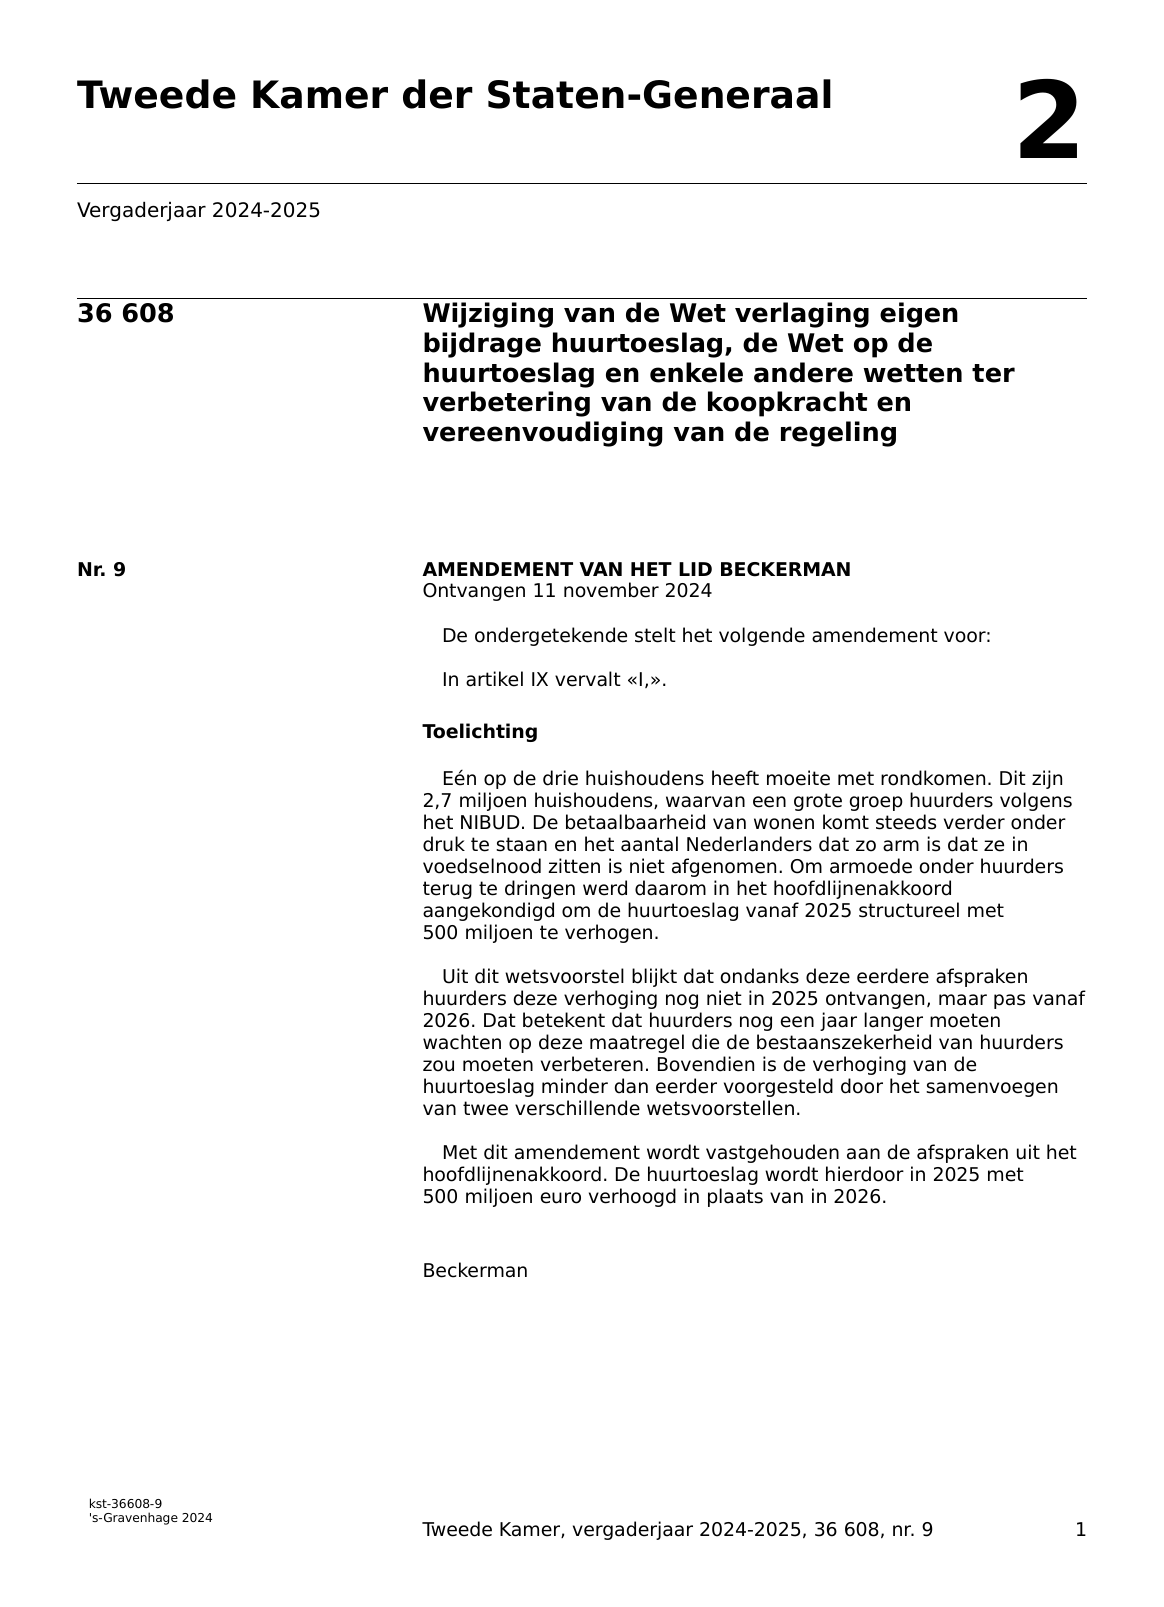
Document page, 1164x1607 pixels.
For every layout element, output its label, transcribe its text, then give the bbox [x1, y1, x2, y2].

text In artikel IX vervalt «I,». [422, 669, 1087, 691]
table_header Tweede Kamer der Staten-Generaal [77, 59, 886, 183]
text Beckerman [422, 1238, 1087, 1282]
text Eén op de drie huishoudens heeft moeite met rondkomen. Dit zijn 2,7 miljoen huishoudens, waarvan een grote groep huurders volgens het NIBUD. De betaalbaarheid van wonen komt steeds verder onder druk te staan en het aantal Nederlanders dat zo arm is dat ze in voedselnood zitten is niet afgenomen. Om armoede onder huurders terug te dringen werd daarom in het hoofdlijnenakkoord aangekondigd om de huurtoeslag vanaf 2025 structureel met 500 miljoen te verhogen. [422, 768, 1087, 943]
table_cell Vergaderjaar 2024-2025 [77, 184, 1087, 298]
text 's-Gravenhage 2024 [88, 1511, 323, 1525]
subtitle Toelichting [422, 721, 1087, 743]
text Ontvangen 11 november 2024 [422, 580, 1087, 602]
text De ondergetekende stelt het volgende amendement voor: [422, 624, 1087, 647]
subtitle 36 608 Wijziging van de Wet verlaging eigen bijdrage huurtoeslag, de Wet op de huurtoeslag en enkele andere wetten ter verbetering van de koopkracht en vereenvoudiging van de regeling [77, 299, 1087, 447]
text Uit dit wetsvoorstel blijkt dat ondanks deze eerdere afspraken huurders deze verhoging nog niet in 2025 ontvangen, maar pas vanaf 2026. Dat betekent dat huurders nog een jaar langer moeten wachten op deze maatregel die de bestaanszekerheid van huurders zou moeten verbeteren. Bovendien is de verhoging van de huurtoeslag minder dan eerder voorgesteld door het samenvoegen van twee verschillende wetsvoorstellen. [422, 966, 1087, 1119]
table_header 2 [886, 59, 1087, 183]
subtitle Nr. 9 AMENDEMENT VAN HET LID BECKERMAN [77, 558, 1087, 580]
text Met dit amendement wordt vastgehouden aan de afspraken uit het hoofdlijnenakkoord. De huurtoeslag wordt hierdoor in 2025 met 500 miljoen euro verhoogd in plaats van in 2026. [422, 1142, 1087, 1208]
text kst-36608-9 [88, 1497, 323, 1511]
